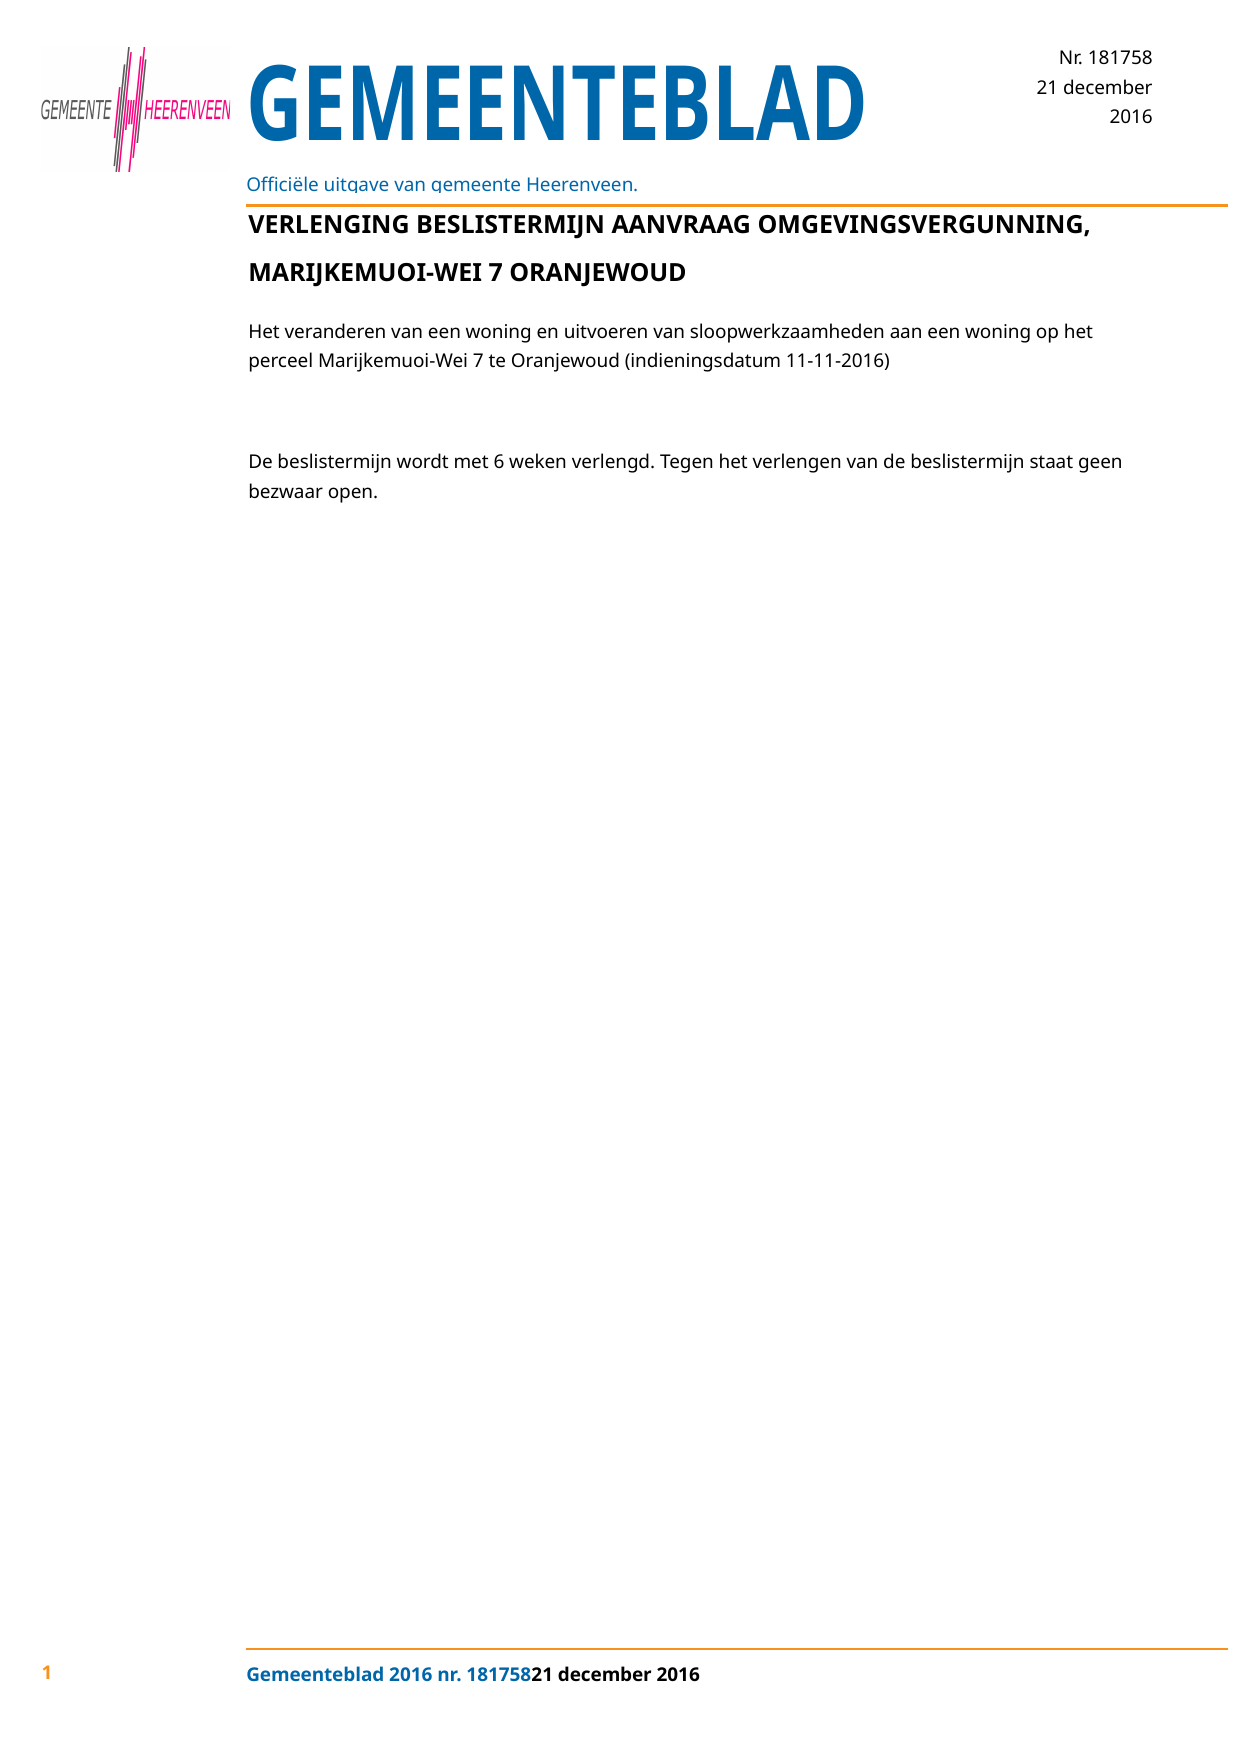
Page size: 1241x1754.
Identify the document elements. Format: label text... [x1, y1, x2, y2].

text Het veranderen van een woning en uitvoeren van sloopwerkzaamheden aan een woning op het perceel Marijkemuoi-Wei 7 te Oranjewoud (indieningsdatum 11-11-2016) [248, 318, 1152, 373]
text De beslistermijn wordt met 6 weken verlengd. Tegen het verlengen van de beslistermijn staat geen bezwaar open. [248, 448, 1152, 504]
picture [41, 47, 231, 172]
text VERLENGING BESLISTERMIJN AANVRAAG OMGEVINGSVERGUNNING, MARIJKEMUOI-WEI 7 ORANJEWOUD [248, 207, 1152, 288]
